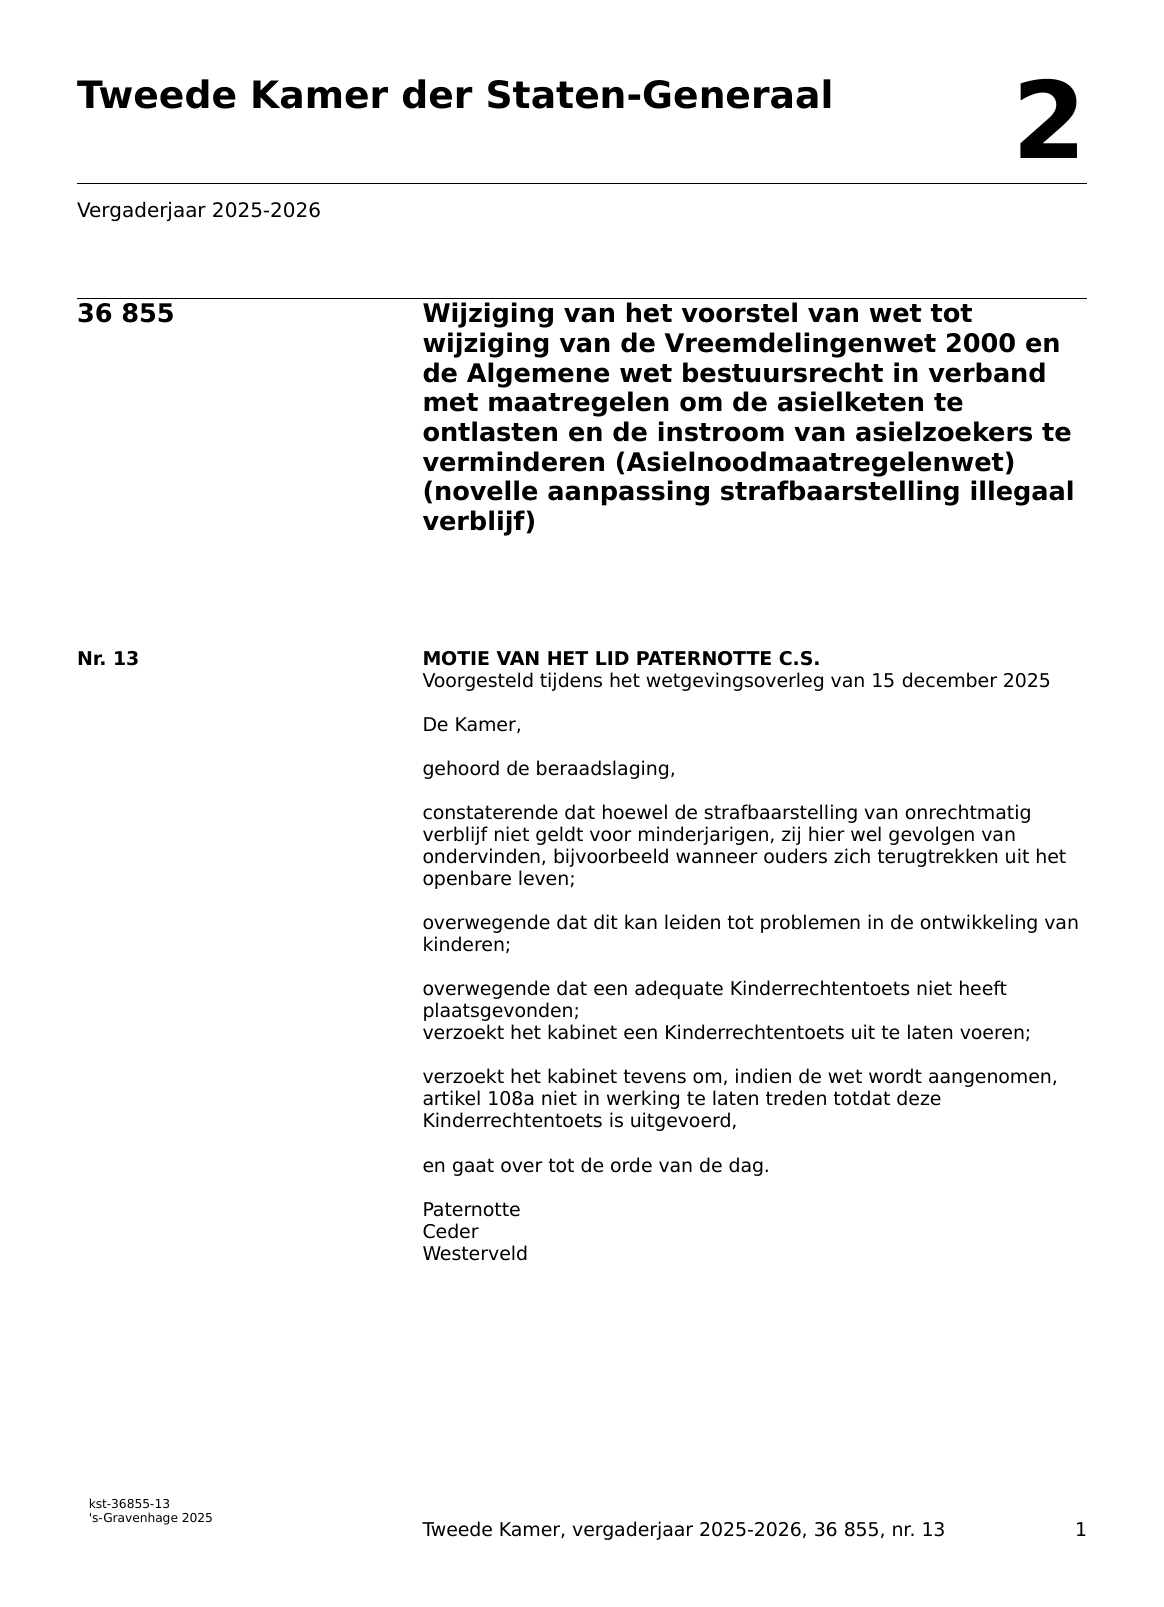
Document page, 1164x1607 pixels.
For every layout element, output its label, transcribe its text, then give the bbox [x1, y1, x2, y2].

table_cell Vergaderjaar 2025-2026 [77, 184, 1087, 298]
text overwegende dat een adequate Kinderrechtentoets niet heeft plaatsgevonden; [422, 978, 1087, 1022]
text Paternotte [422, 1199, 1087, 1221]
text De Kamer, [422, 714, 1087, 736]
text Voorgesteld tijdens het wetgevingsoverleg van 15 december 2025 [422, 669, 1087, 691]
text kst-36855-13 [88, 1497, 323, 1511]
subtitle Nr. 13 MOTIE VAN HET LID PATERNOTTE C.S. [77, 647, 1087, 669]
text en gaat over tot de orde van de dag. [422, 1154, 1087, 1176]
text Westerveld [422, 1243, 1087, 1264]
subtitle 36 855 Wijziging van het voorstel van wet tot wijziging van de Vreemdelingenwet 2000 en de Algemene wet bestuursrecht in verband met maatregelen om de asielketen te ontlasten en de instroom van asielzoekers te verminderen (Asielnoodmaatregelenwet) (novelle aanpassing strafbaarstelling illegaal verblijf) [77, 299, 1087, 536]
table_header Tweede Kamer der Staten-Generaal [77, 59, 886, 183]
table_header 2 [886, 59, 1087, 183]
text verzoekt het kabinet een Kinderrechtentoets uit te laten voeren; [422, 1022, 1087, 1044]
text 's-Gravenhage 2025 [88, 1511, 323, 1525]
text constaterende dat hoewel de strafbaarstelling van onrechtmatig verblijf niet geldt voor minderjarigen, zij hier wel gevolgen van ondervinden, bijvoorbeeld wanneer ouders zich terugtrekken uit het openbare leven; [422, 802, 1087, 890]
text overwegende dat dit kan leiden tot problemen in de ontwikkeling van kinderen; [422, 912, 1087, 956]
text Ceder [422, 1221, 1087, 1243]
text verzoekt het kabinet tevens om, indien de wet wordt aangenomen, artikel 108a niet in werking te laten treden totdat deze Kinderrechtentoets is uitgevoerd, [422, 1066, 1087, 1132]
text gehoord de beraadslaging, [422, 758, 1087, 780]
